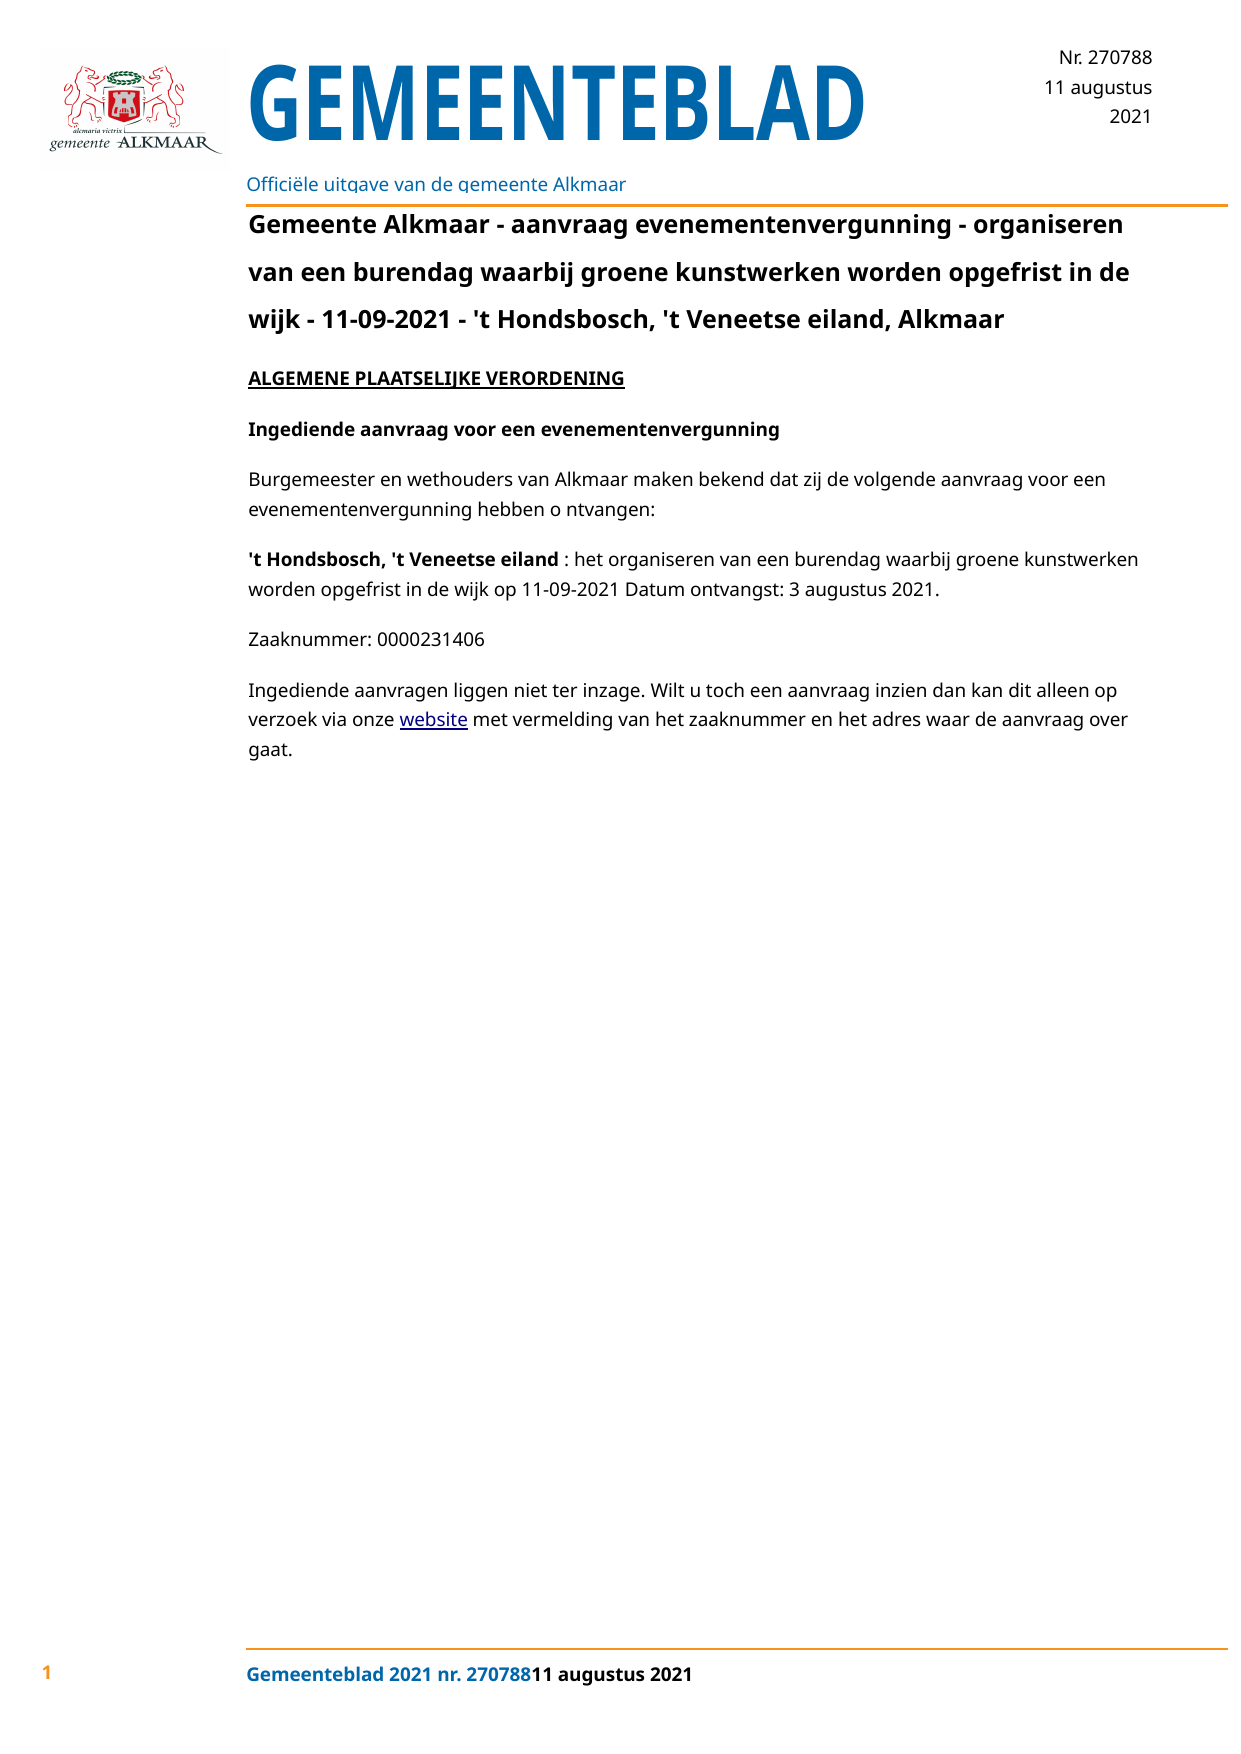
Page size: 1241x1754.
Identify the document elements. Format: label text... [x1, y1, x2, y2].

text Ingediende aanvragen liggen niet ter inzage. Wilt u toch een aanvraag inzien dan kan dit alleen op verzoek via onze website met vermelding van het zaaknummer en het adres waar de aanvraag over gaat. [248, 677, 1152, 762]
text ALGEMENE PLAATSELIJKE VERORDENING [248, 366, 1152, 391]
text Gemeente Alkmaar - aanvraag evenementenvergunning - organiseren van een burendag waarbij groene kunstwerken worden opgefrist in de wijk - 11-09-2021 - 't Hondsbosch, 't Veneetse eiland, Alkmaar [248, 207, 1152, 336]
text Burgemeester en wethouders van Alkmaar maken bekend dat zij de volgende aanvraag voor een evenementenvergunning hebben o ntvangen: [248, 466, 1152, 522]
text 't Hondsbosch, 't Veneetse eiland : het organiseren van een burendag waarbij groene kunstwerken worden opgefrist in de wijk op 11-09-2021 Datum ontvangst: 3 augustus 2021. [248, 546, 1152, 602]
text Ingediende aanvraag voor een evenementenvergunning [248, 416, 1152, 442]
text Zaaknummer: 0000231406 [248, 626, 1152, 652]
picture [41, 47, 231, 172]
